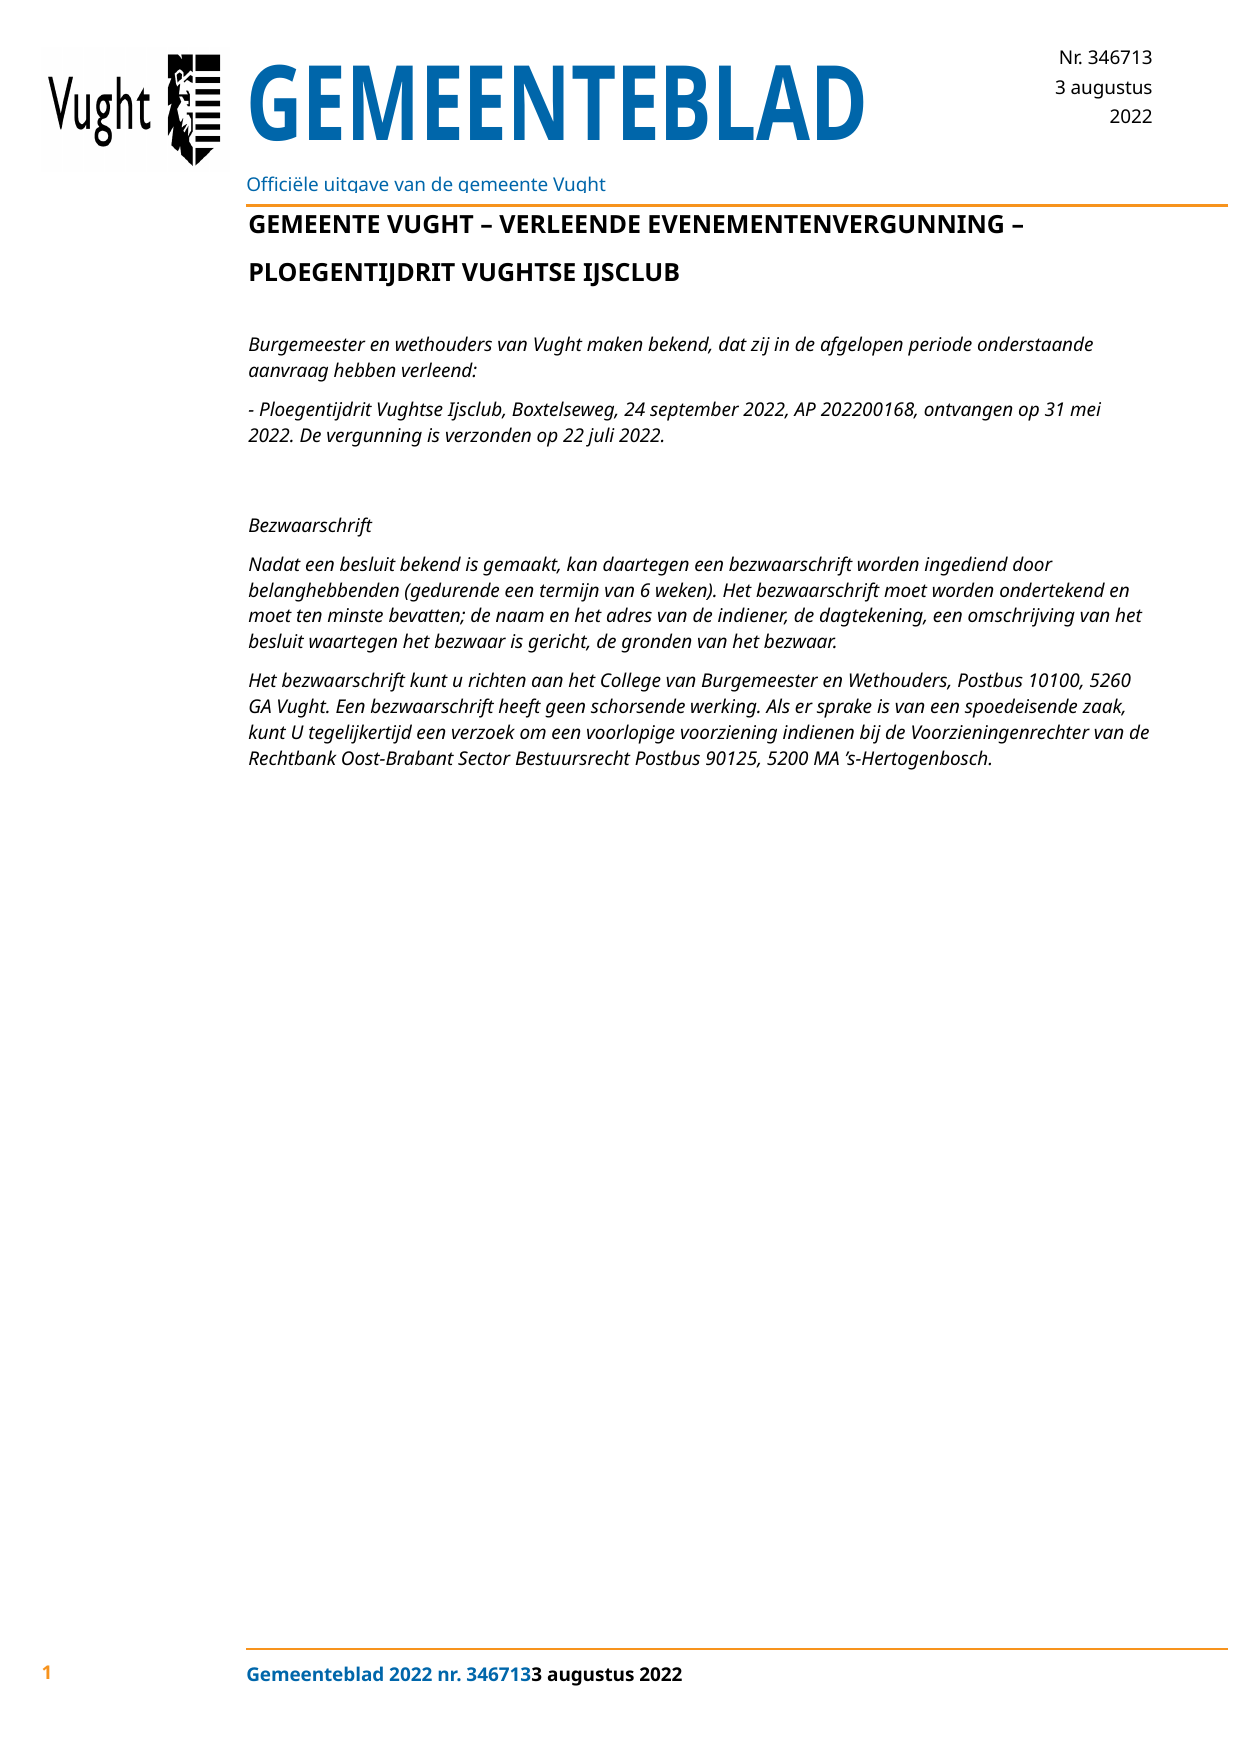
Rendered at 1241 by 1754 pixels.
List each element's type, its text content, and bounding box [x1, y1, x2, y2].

text Nadat een besluit bekend is gemaakt, kan daartegen een bezwaarschrift worden ingediend door belanghebbenden (gedurende een termijn van 6 weken). Het bezwaarschrift moet worden ondertekend en moet ten minste bevatten; de naam en het adres van de indiener, de dagtekening, een omschrijving van het besluit waartegen het bezwaar is gericht, de gronden van het bezwaar. [248, 551, 1152, 654]
text GEMEENTE VUGHT – VERLEENDE EVENEMENTENVERGUNNING – PLOEGENTIJDRIT VUGHTSE IJSCLUB [248, 207, 1152, 288]
text Bezwaarschrift [248, 512, 1152, 538]
text - Ploegentijdrit Vughtse Ijsclub, Boxtelseweg, 24 september 2022, AP 202200168, ontvangen op 31 mei 2022. De vergunning is verzonden op 22 juli 2022. [248, 396, 1152, 448]
text Burgemeester en wethouders van Vught maken bekend, dat zij in de afgelopen periode onderstaande aanvraag hebben verleend: [248, 331, 1152, 383]
picture [41, 47, 231, 172]
text Het bezwaarschrift kunt u richten aan het College van Burgemeester en Wethouders, Postbus 10100, 5260 GA Vught. Een bezwaarschrift heeft geen schorsende werking. Als er sprake is van een spoedeisende zaak, kunt U tegelijkertijd een verzoek om een voorlopige voorziening indienen bij de Voorzieningenrechter van de Rechtbank Oost-Brabant Sector Bestuursrecht Postbus 90125, 5200 MA ’s-Hertogenbosch. [248, 668, 1152, 771]
